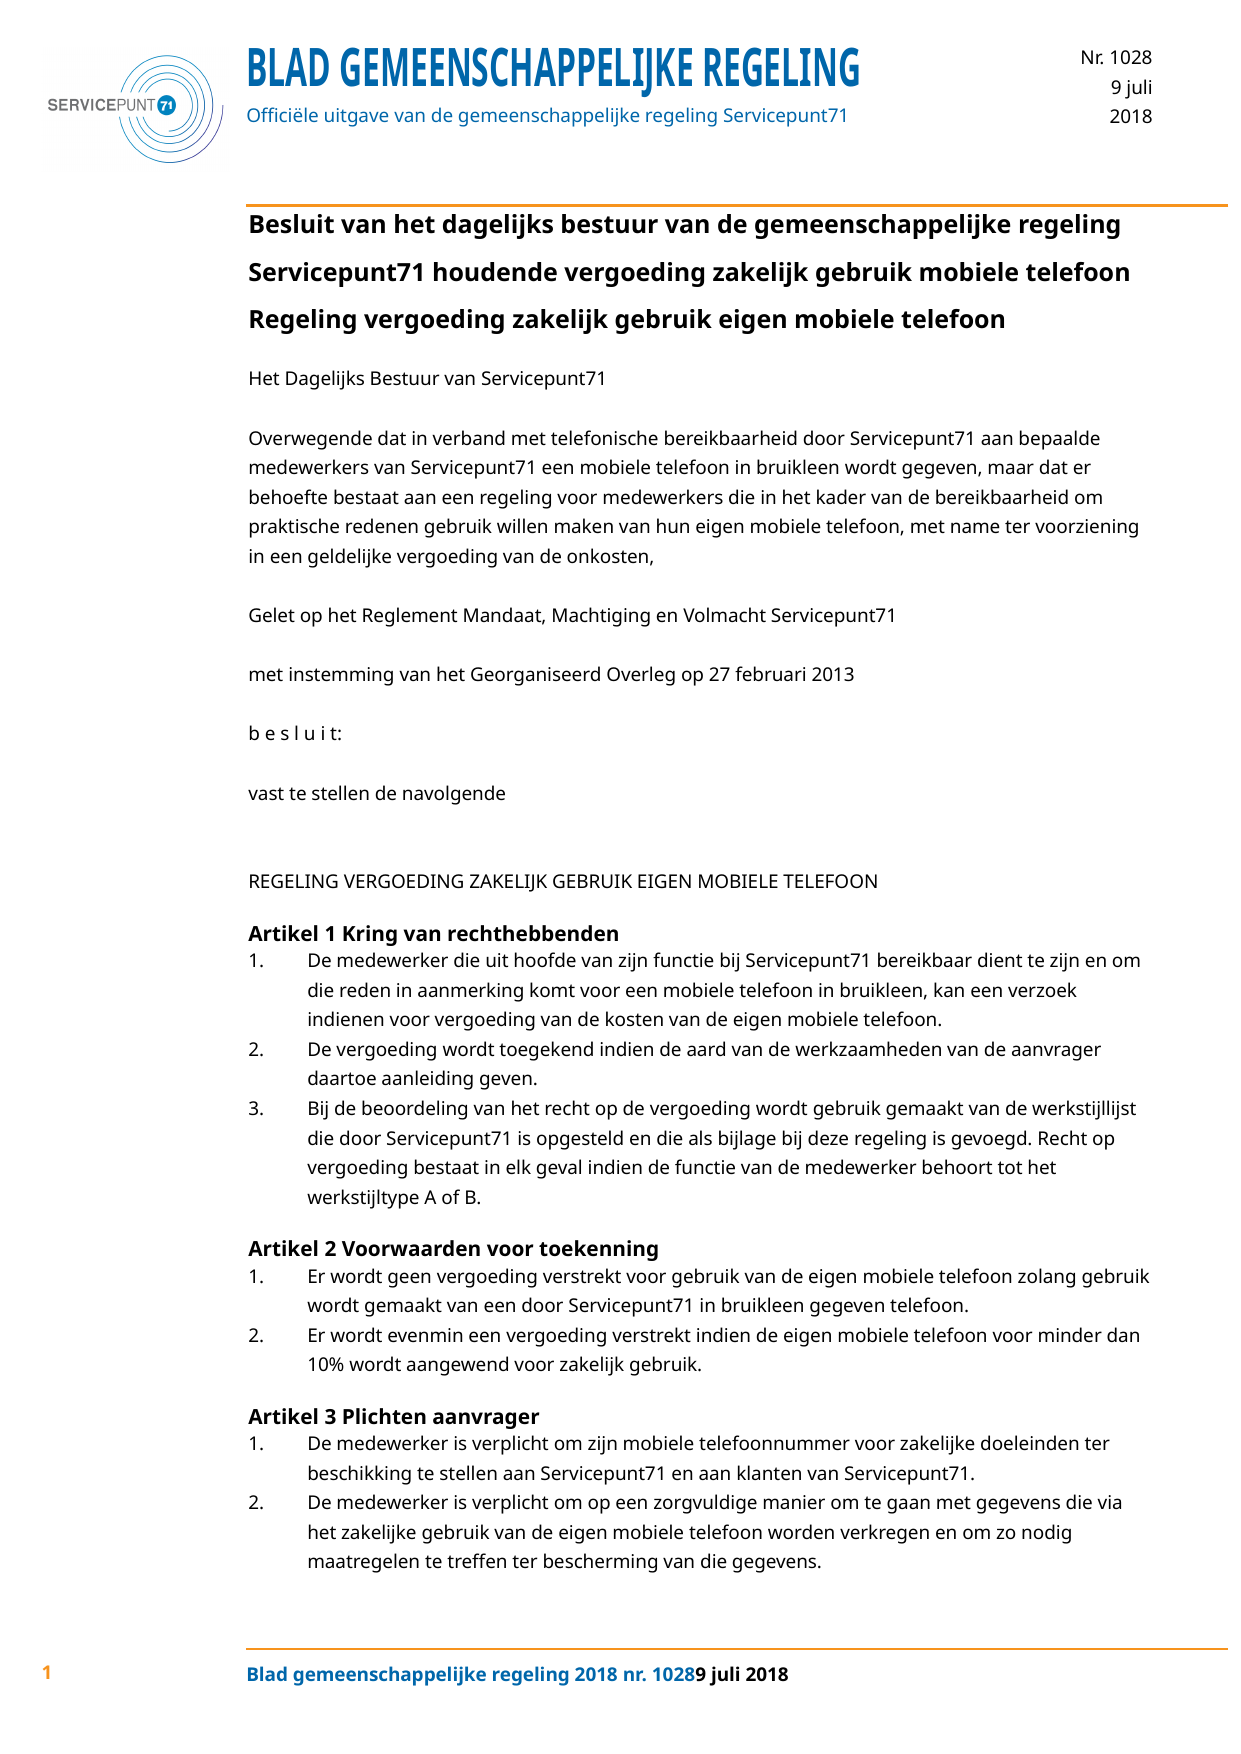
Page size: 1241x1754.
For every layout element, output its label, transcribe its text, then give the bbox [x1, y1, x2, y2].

list De medewerker is verplicht om op een zorgvuldige manier om te gaan met gegevens die via het zakelijke gebruik van de eigen mobiele telefoon worden verkregen en om zo nodig maatregelen te treffen ter bescherming van die gegevens. [248, 1489, 1152, 1574]
list Er wordt geen vergoeding verstrekt voor gebruik van de eigen mobiele telefoon zolang gebruik wordt gemaakt van een door Servicepunt71 in bruikleen gegeven telefoon. [248, 1263, 1152, 1318]
list De vergoeding wordt toegekend indien de aard van de werkzaamheden van de aanvrager daartoe aanleiding geven. [248, 1036, 1152, 1091]
list Er wordt evenmin een vergoeding verstrekt indien de eigen mobiele telefoon voor minder dan 10% wordt aangewend voor zakelijk gebruik. [248, 1322, 1152, 1377]
list De medewerker die uit hoofde van zijn functie bij Servicepunt71 bereikbaar dient te zijn en om die reden in aanmerking komt voor een mobiele telefoon in bruikleen, kan een verzoek indienen voor vergoeding van de kosten van de eigen mobiele telefoon. [248, 947, 1152, 1032]
text Artikel 1 Kring van rechthebbenden [248, 919, 1152, 947]
text Het Dagelijks Bestuur van Servicepunt71 [248, 366, 1152, 391]
picture [41, 47, 231, 172]
list De medewerker is verplicht om zijn mobiele telefoonnummer voor zakelijke doeleinden ter beschikking te stellen aan Servicepunt71 en aan klanten van Servicepunt71. [248, 1430, 1152, 1486]
text Besluit van het dagelijks bestuur van de gemeenschappelijke regeling Servicepunt71 houdende vergoeding zakelijk gebruik mobiele telefoon Regeling vergoeding zakelijk gebruik eigen mobiele telefoon [248, 207, 1152, 336]
text Gelet op het Reglement Mandaat, Machtiging en Volmacht Servicepunt71 [248, 602, 1152, 628]
text Overwegende dat in verband met telefonische bereikbaarheid door Servicepunt71 aan bepaalde medewerkers van Servicepunt71 een mobiele telefoon in bruikleen wordt gegeven, maar dat er behoefte bestaat aan een regeling voor medewerkers die in het kader van de bereikbaarheid om praktische redenen gebruik willen maken van hun eigen mobiele telefoon, met name ter voorziening in een geldelijke vergoeding van de onkosten, [248, 425, 1152, 569]
text met instemming van het Georganiseerd Overleg op 27 februari 2013 [248, 661, 1152, 687]
list Bij de beoordeling van het recht op de vergoeding wordt gebruik gemaakt van de werkstijllijst die door Servicepunt71 is opgesteld en die als bijlage bij deze regeling is gevoegd. Recht op vergoeding bestaat in elk geval indien de functie van de medewerker behoort tot het werkstijltype A of B. [248, 1095, 1152, 1210]
text vast te stellen de navolgende [248, 780, 1152, 805]
text Artikel 3 Plichten aanvrager [248, 1402, 1152, 1430]
text Artikel 2 Voorwaarden voor toekenning [248, 1234, 1152, 1263]
text REGELING VERGOEDING ZAKELIJK GEBRUIK EIGEN MOBIELE TELEFOON [248, 868, 1152, 894]
text b e s l u i t: [248, 721, 1152, 746]
